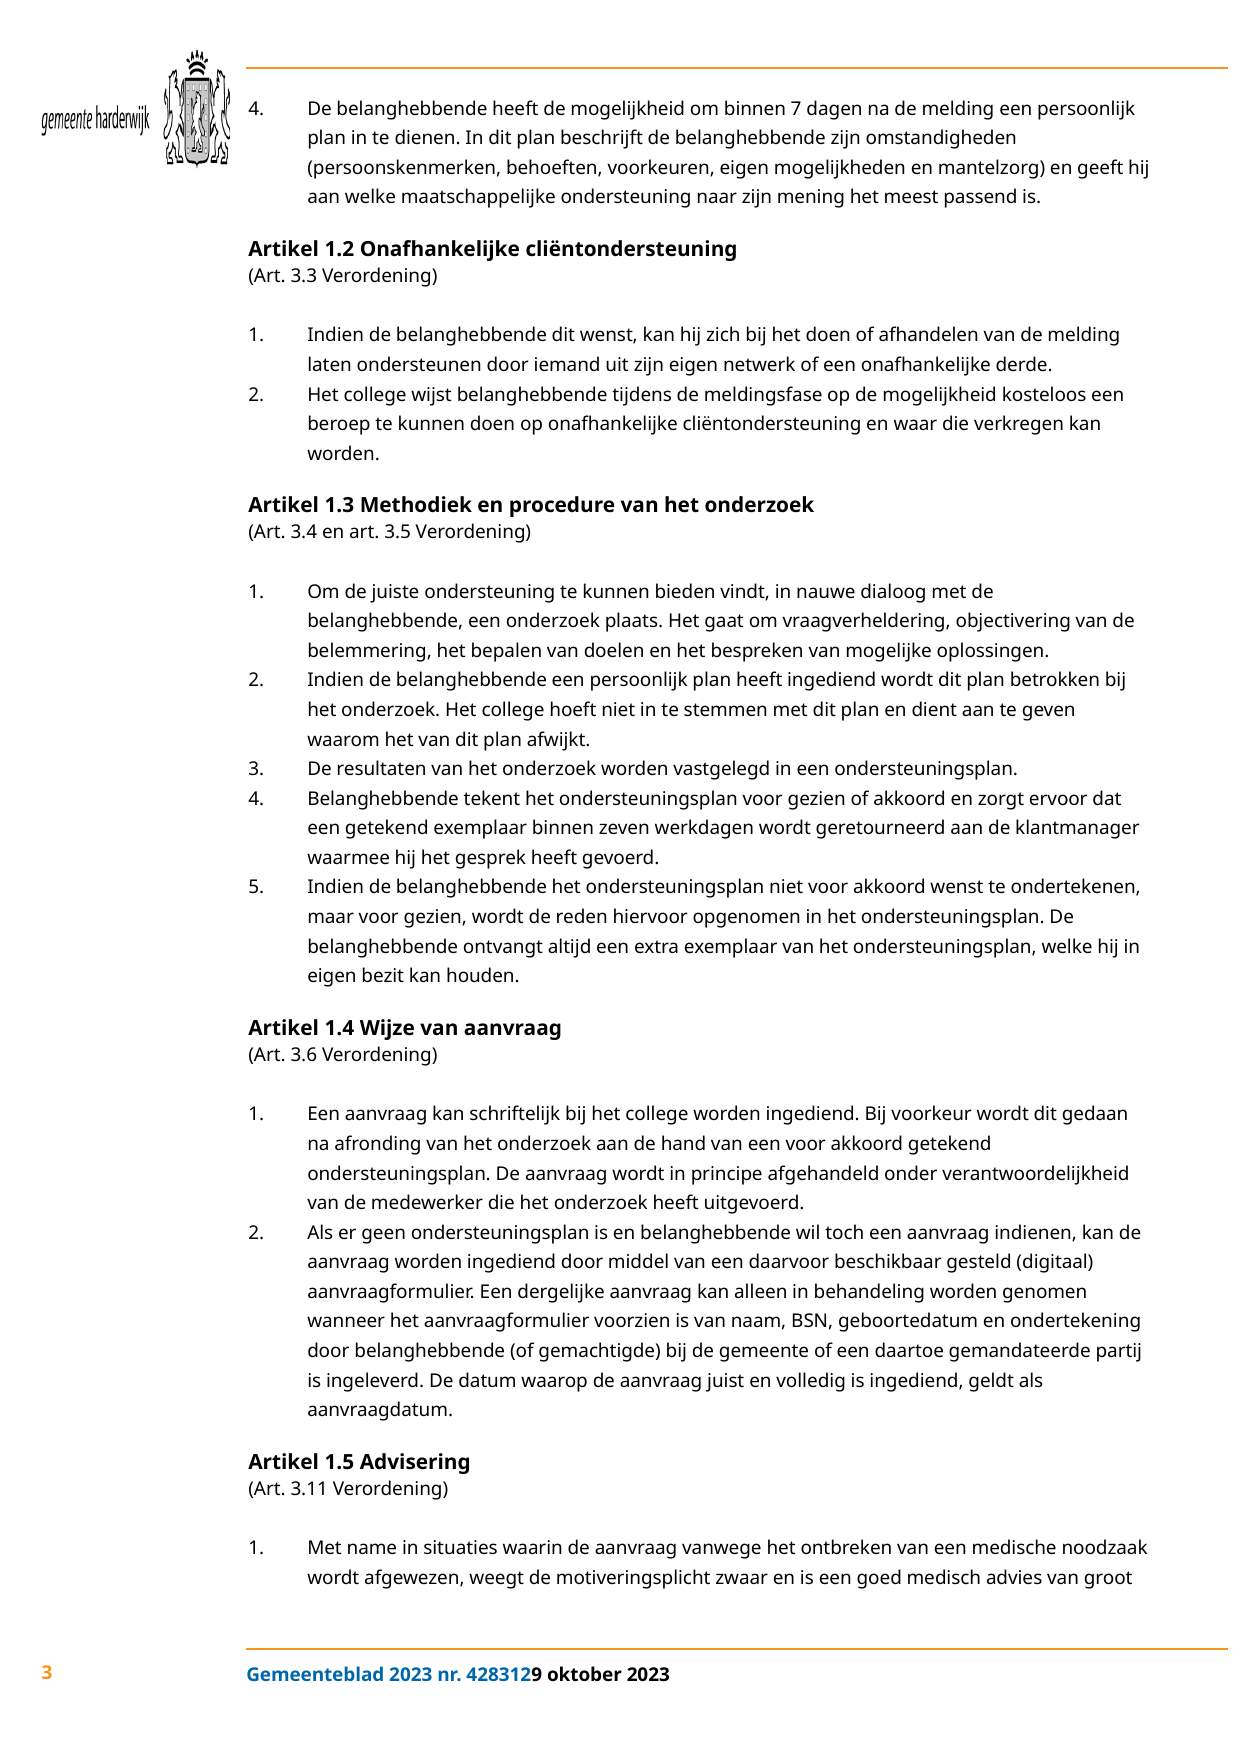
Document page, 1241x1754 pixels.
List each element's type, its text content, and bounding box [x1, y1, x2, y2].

list Het college wijst belanghebbende tijdens de meldingsfase op de mogelijkheid kosteloos een beroep te kunnen doen op onafhankelijke cliëntondersteuning en waar die verkregen kan worden. [248, 381, 1152, 466]
list Indien de belanghebbende het ondersteuningsplan niet voor akkoord wenst te ondertekenen, maar voor gezien, wordt de reden hiervoor opgenomen in het ondersteuningsplan. De belanghebbende ontvangt altijd een extra exemplaar van het ondersteuningsplan, welke hij in eigen bezit kan houden. [248, 874, 1152, 988]
text (Art. 3.4 en art. 3.5 Verordening) [248, 519, 1152, 544]
list Indien de belanghebbende dit wenst, kan hij zich bij het doen of afhandelen van de melding laten ondersteunen door iemand uit zijn eigen netwerk of een onafhankelijke derde. [248, 322, 1152, 377]
text Artikel 1.3 Methodiek en procedure van het onderzoek [248, 490, 1152, 519]
list Belanghebbende tekent het ondersteuningsplan voor gezien of akkoord en zorgt ervoor dat een getekend exemplaar binnen zeven werkdagen wordt geretourneerd aan de klantmanager waarmee hij het gesprek heeft gevoerd. [248, 785, 1152, 870]
picture [41, 47, 231, 172]
text Artikel 1.4 Wijze van aanvraag [248, 1013, 1152, 1041]
list De belanghebbende heeft de mogelijkheid om binnen 7 dagen na de melding een persoonlijk plan in te dienen. In dit plan beschrijft de belanghebbende zijn omstandigheden (persoonskenmerken, behoeften, voorkeuren, eigen mogelijkheden en mantelzorg) en geeft hij aan welke maatschappelijke ondersteuning naar zijn mening het meest passend is. [248, 95, 1152, 209]
text Artikel 1.2 Onafhankelijke cliëntondersteuning [248, 234, 1152, 262]
text (Art. 3.3 Verordening) [248, 262, 1152, 288]
text Artikel 1.5 Advisering [248, 1447, 1152, 1475]
list Met name in situaties waarin de aanvraag vanwege het ontbreken van een medische noodzaak wordt afgewezen, weegt de motiveringsplicht zwaar en is een goed medisch advies van groot [248, 1534, 1152, 1590]
text (Art. 3.11 Verordening) [248, 1475, 1152, 1501]
list Een aanvraag kan schriftelijk bij het college worden ingediend. Bij voorkeur wordt dit gedaan na afronding van het onderzoek aan de hand van een voor akkoord getekend ondersteuningsplan. De aanvraag wordt in principe afgehandeld onder verantwoordelijkheid van de medewerker die het onderzoek heeft uitgevoerd. [248, 1101, 1152, 1215]
list Als er geen ondersteuningsplan is en belanghebbende wil toch een aanvraag indienen, kan de aanvraag worden ingediend door middel van een daarvoor beschikbaar gesteld (digitaal) aanvraagformulier. Een dergelijke aanvraag kan alleen in behandeling worden genomen wanneer het aanvraagformulier voorzien is van naam, BSN, geboortedatum en ondertekening door belanghebbende (of gemachtigde) bij de gemeente of een daartoe gemandateerde partij is ingeleverd. De datum waarop de aanvraag juist en volledig is ingediend, geldt als aanvraagdatum. [248, 1219, 1152, 1422]
list Indien de belanghebbende een persoonlijk plan heeft ingediend wordt dit plan betrokken bij het onderzoek. Het college hoeft niet in te stemmen met dit plan en dient aan te geven waarom het van dit plan afwijkt. [248, 667, 1152, 752]
list De resultaten van het onderzoek worden vastgelegd in een ondersteuningsplan. [248, 755, 1152, 781]
text (Art. 3.6 Verordening) [248, 1041, 1152, 1067]
list Om de juiste ondersteuning te kunnen bieden vindt, in nauwe dialoog met de belanghebbende, een onderzoek plaats. Het gaat om vraagverheldering, objectivering van de belemmering, het bepalen van doelen en het bespreken van mogelijke oplossingen. [248, 578, 1152, 663]
